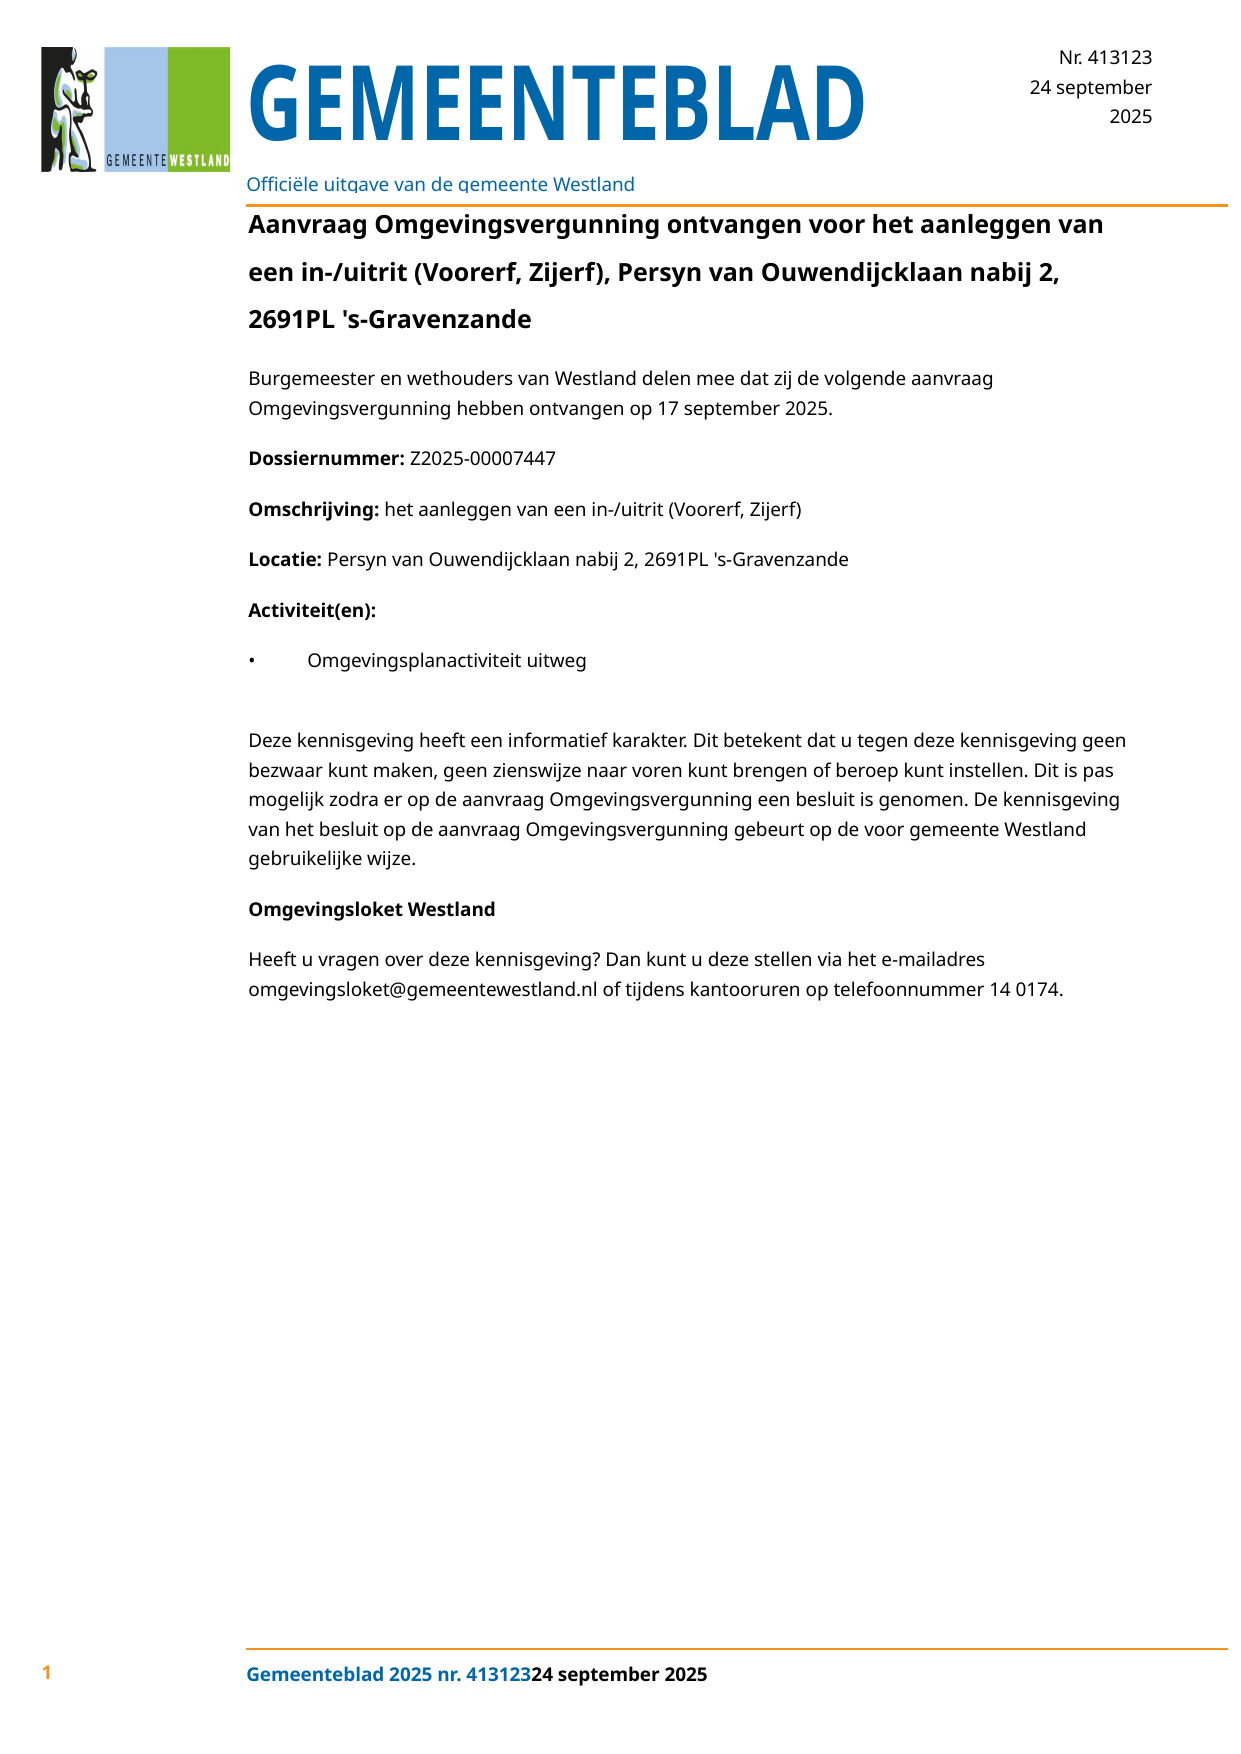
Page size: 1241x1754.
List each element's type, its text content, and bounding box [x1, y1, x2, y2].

text Activiteit(en): [248, 597, 1152, 622]
text Dossiernummer: Z2025-00007447 [248, 446, 1152, 471]
text Locatie: Persyn van Ouwendijcklaan nabij 2, 2691PL 's-Gravenzande [248, 546, 1152, 572]
text Aanvraag Omgevingsvergunning ontvangen voor het aanleggen van een in-/uitrit (Voorerf, Zijerf), Persyn van Ouwendijcklaan nabij 2, 2691PL 's-Gravenzande [248, 207, 1152, 336]
list Omgevingsplanactiviteit uitweg [248, 647, 1152, 673]
text Omschrijving: het aanleggen van een in-/uitrit (Voorerf, Zijerf) [248, 496, 1152, 522]
text Heeft u vragen over deze kennisgeving? Dan kunt u deze stellen via het e-mailadres omgevingsloket@gemeentewestland.nl of tijdens kantooruren op telefoonnummer 14 0174. [248, 946, 1152, 1002]
picture [41, 47, 231, 172]
text Omgevingsloket Westland [248, 896, 1152, 922]
text Deze kennisgeving heeft een informatief karakter. Dit betekent dat u tegen deze kennisgeving geen bezwaar kunt maken, geen zienswijze naar voren kunt brengen of beroep kunt instellen. Dit is pas mogelijk zodra er op de aanvraag Omgevingsvergunning een besluit is genomen. De kennisgeving van het besluit op de aanvraag Omgevingsvergunning gebeurt op de voor gemeente Westland gebruikelijke wijze. [248, 727, 1152, 871]
text Burgemeester en wethouders van Westland delen mee dat zij de volgende aanvraag Omgevingsvergunning hebben ontvangen op 17 september 2025. [248, 366, 1152, 421]
